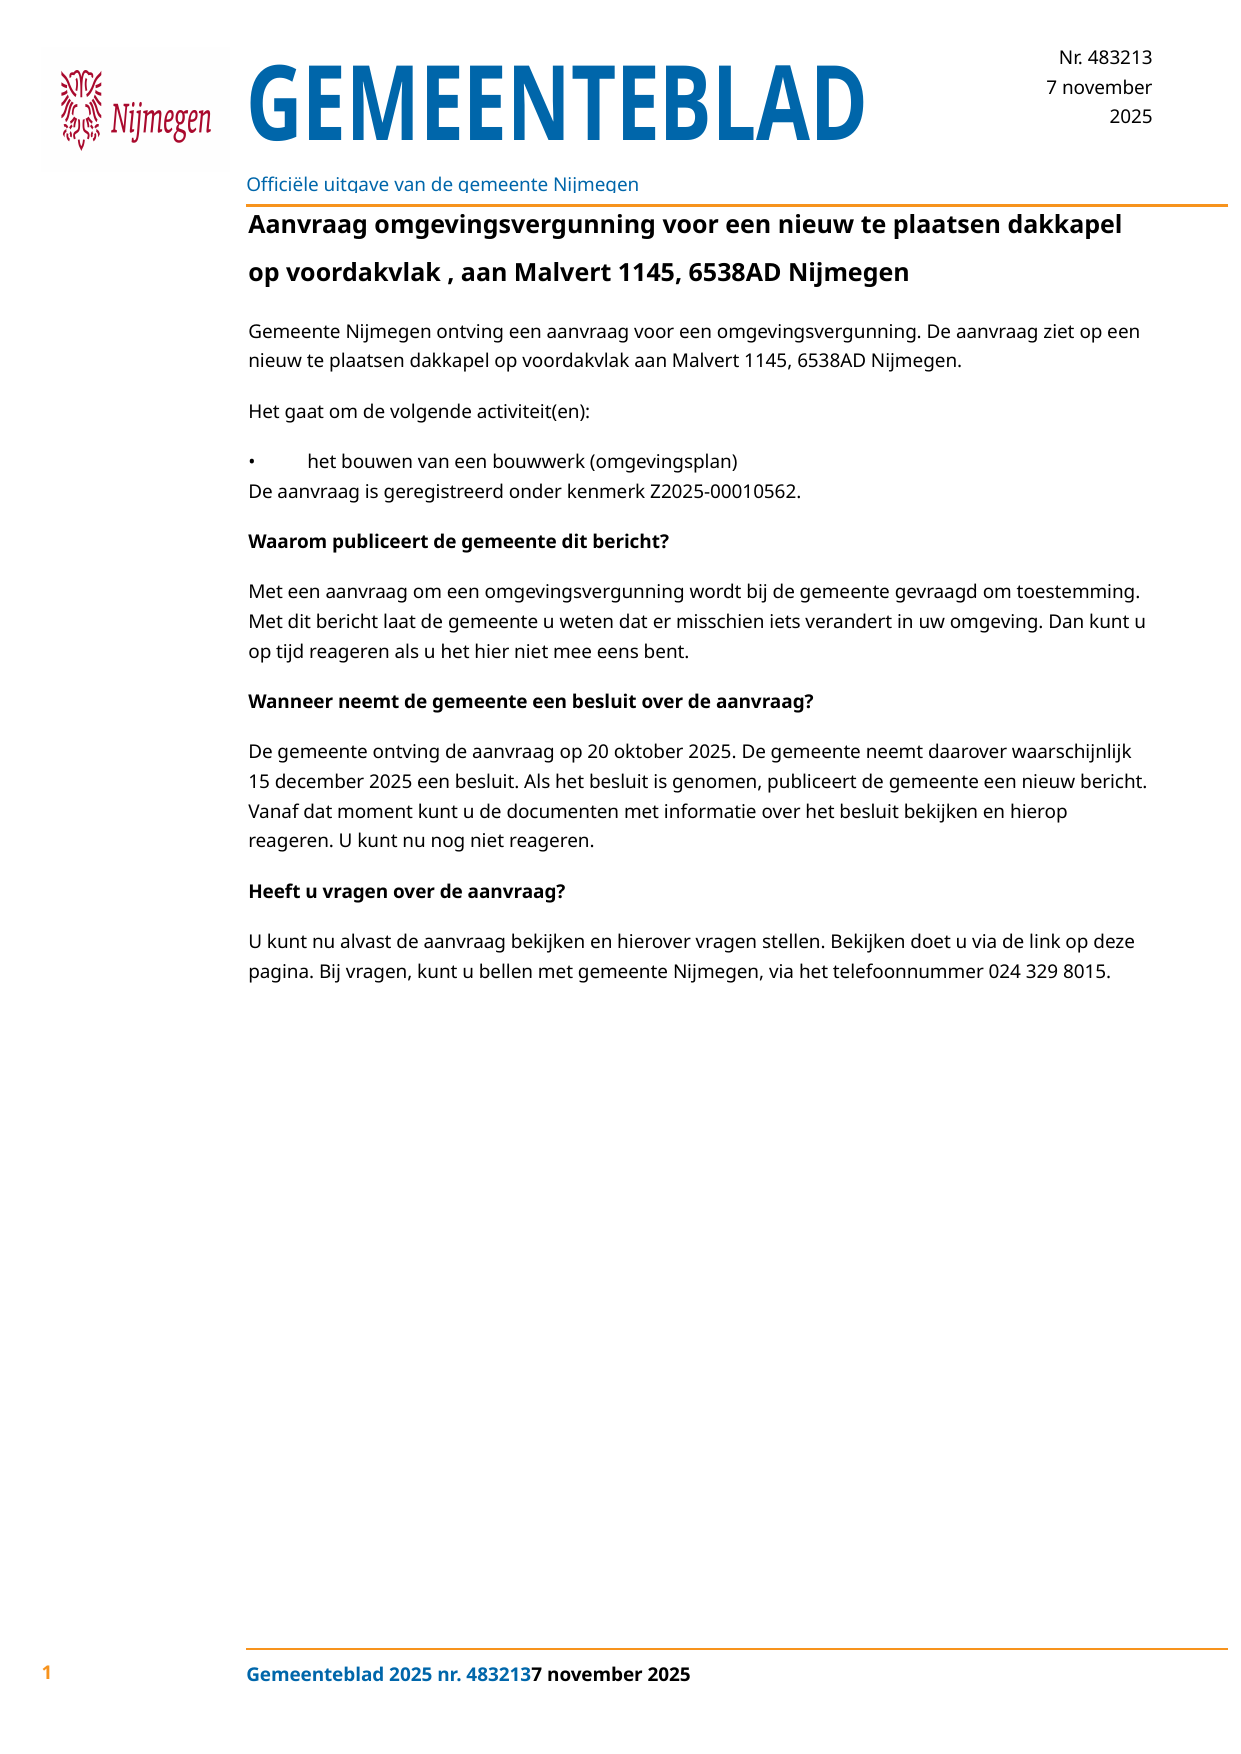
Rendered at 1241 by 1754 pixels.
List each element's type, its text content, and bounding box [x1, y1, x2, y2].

text Heeft u vragen over de aanvraag? [248, 878, 1152, 904]
text Aanvraag omgevingsvergunning voor een nieuw te plaatsen dakkapel op voordakvlak , aan Malvert 1145, 6538AD Nijmegen [248, 207, 1152, 288]
text Gemeente Nijmegen ontving een aanvraag voor een omgevingsvergunning. De aanvraag ziet op een nieuw te plaatsen dakkapel op voordakvlak aan Malvert 1145, 6538AD Nijmegen. [248, 318, 1152, 373]
text Met een aanvraag om een omgevingsvergunning wordt bij de gemeente gevraagd om toestemming. Met dit bericht laat de gemeente u weten dat er misschien iets verandert in uw omgeving. Dan kunt u op tijd reageren als u het hier niet mee eens bent. [248, 579, 1152, 664]
list het bouwen van een bouwwerk (omgevingsplan) [248, 448, 1152, 474]
text U kunt nu alvast de aanvraag bekijken en hierover vragen stellen. Bekijken doet u via de link op deze pagina. Bij vragen, kunt u bellen met gemeente Nijmegen, via het telefoonnummer 024 329 8015. [248, 928, 1152, 984]
picture [41, 47, 231, 172]
text De aanvraag is geregistreerd onder kenmerk Z2025-00010562. [248, 478, 1152, 504]
text Wanneer neemt de gemeente een besluit over de aanvraag? [248, 688, 1152, 714]
text De gemeente ontving de aanvraag op 20 oktober 2025. De gemeente neemt daarover waarschijnlijk 15 december 2025 een besluit. Als het besluit is genomen, publiceert de gemeente een nieuw bericht. Vanaf dat moment kunt u de documenten met informatie over het besluit bekijken en hierop reageren. U kunt nu nog niet reageren. [248, 739, 1152, 853]
text Waarom publiceert de gemeente dit bericht? [248, 528, 1152, 554]
text Het gaat om de volgende activiteit(en): [248, 398, 1152, 424]
